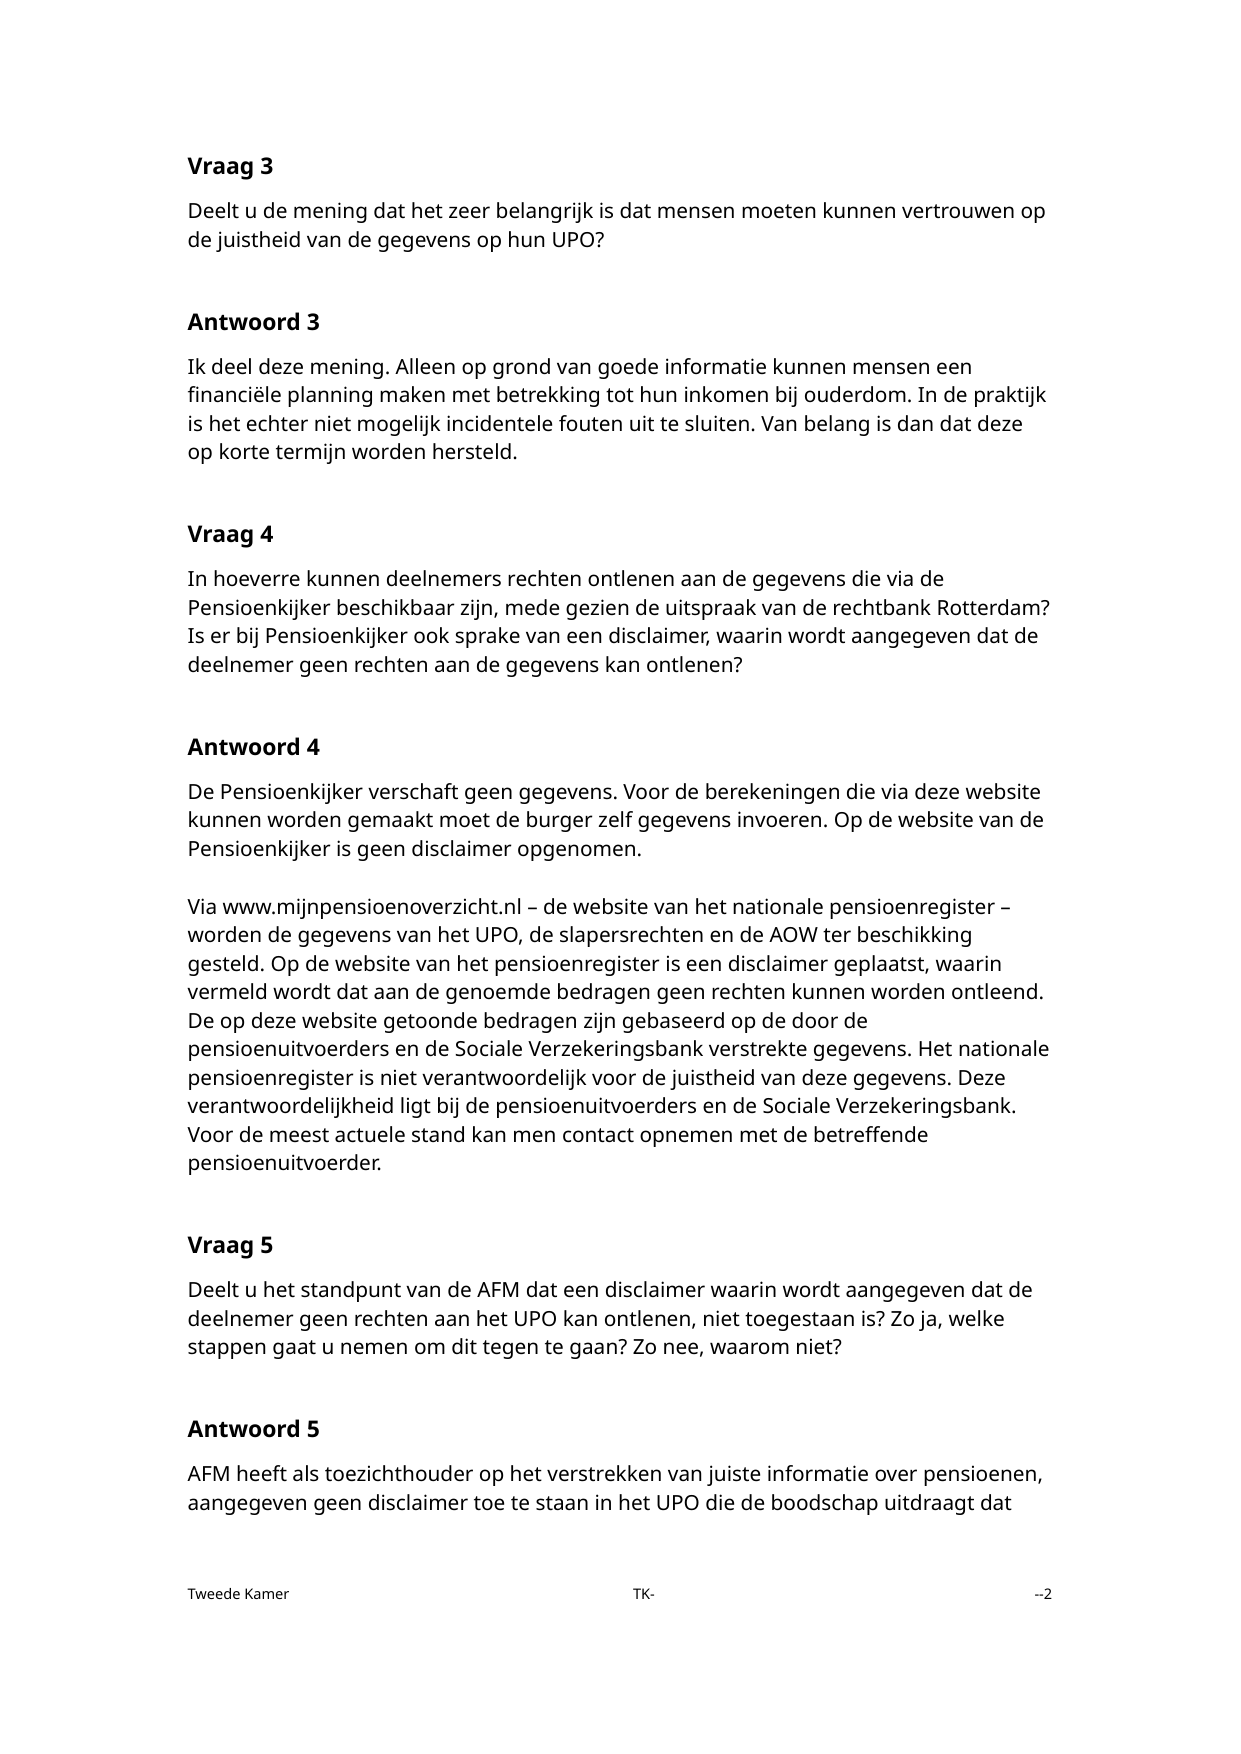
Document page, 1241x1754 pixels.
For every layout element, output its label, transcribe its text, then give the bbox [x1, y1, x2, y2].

subtitle Vraag 5 [187, 1229, 1053, 1260]
subtitle Antwoord 5 [187, 1413, 1053, 1444]
text Deelt u het standpunt van de AFM dat een disclaimer waarin wordt aangegeven dat de deelnemer geen rechten aan het UPO kan ontlenen, niet toegestaan is? Zo ja, welke stappen gaat u nemen om dit tegen te gaan? Zo nee, waarom niet? [187, 1275, 1053, 1361]
text In hoeverre kunnen deelnemers rechten ontlenen aan de gegevens die via de Pensioenkijker beschikbaar zijn, mede gezien de uitspraak van de rechtbank Rotterdam? Is er bij Pensioenkijker ook sprake van een disclaimer, waarin wordt aangegeven dat de deelnemer geen rechten aan de gegevens kan ontlenen? [187, 564, 1053, 678]
subtitle Antwoord 4 [187, 731, 1053, 762]
text Ik deel deze mening. Alleen op grond van goede informatie kunnen mensen een financiële planning maken met betrekking tot hun inkomen bij ouderdom. In de praktijk is het echter niet mogelijk incidentele fouten uit te sluiten. Van belang is dan dat deze op korte termijn worden hersteld. [187, 352, 1053, 466]
text De Pensioenkijker verschaft geen gegevens. Voor de berekeningen die via deze website kunnen worden gemaakt moet de burger zelf gegevens invoeren. Op de website van de Pensioenkijker is geen disclaimer opgenomen. [187, 777, 1053, 862]
subtitle Antwoord 3 [187, 306, 1053, 337]
subtitle Vraag 4 [187, 518, 1053, 549]
text Deelt u de mening dat het zeer belangrijk is dat mensen moeten kunnen vertrouwen op de juistheid van de gegevens op hun UPO? [187, 196, 1053, 253]
text Via www.mijnpensioenoverzicht.nl – de website van het nationale pensioenregister – worden de gegevens van het UPO, de slapersrechten en de AOW ter beschikking gesteld. Op de website van het pensioenregister is een disclaimer geplaatst, waarin vermeld wordt dat aan de genoemde bedragen geen rechten kunnen worden ontleend. De op deze website getoonde bedragen zijn gebaseerd op de door de pensioenuitvoerders en de Sociale Verzekeringsbank verstrekte gegevens. Het nationale pensioenregister is niet verantwoordelijk voor de juistheid van deze gegevens. Deze verantwoordelijkheid ligt bij de pensioenuitvoerders en de Sociale Verzekeringsbank. Voor de meest actuele stand kan men contact opnemen met de betreffende pensioenuitvoerder. [187, 892, 1053, 1177]
text AFM heeft als toezichthouder op het verstrekken van juiste informatie over pensioenen, aangegeven geen disclaimer toe te staan in het UPO die de boodschap uitdraagt dat [187, 1459, 1053, 1516]
subtitle Vraag 3 [187, 150, 1053, 181]
